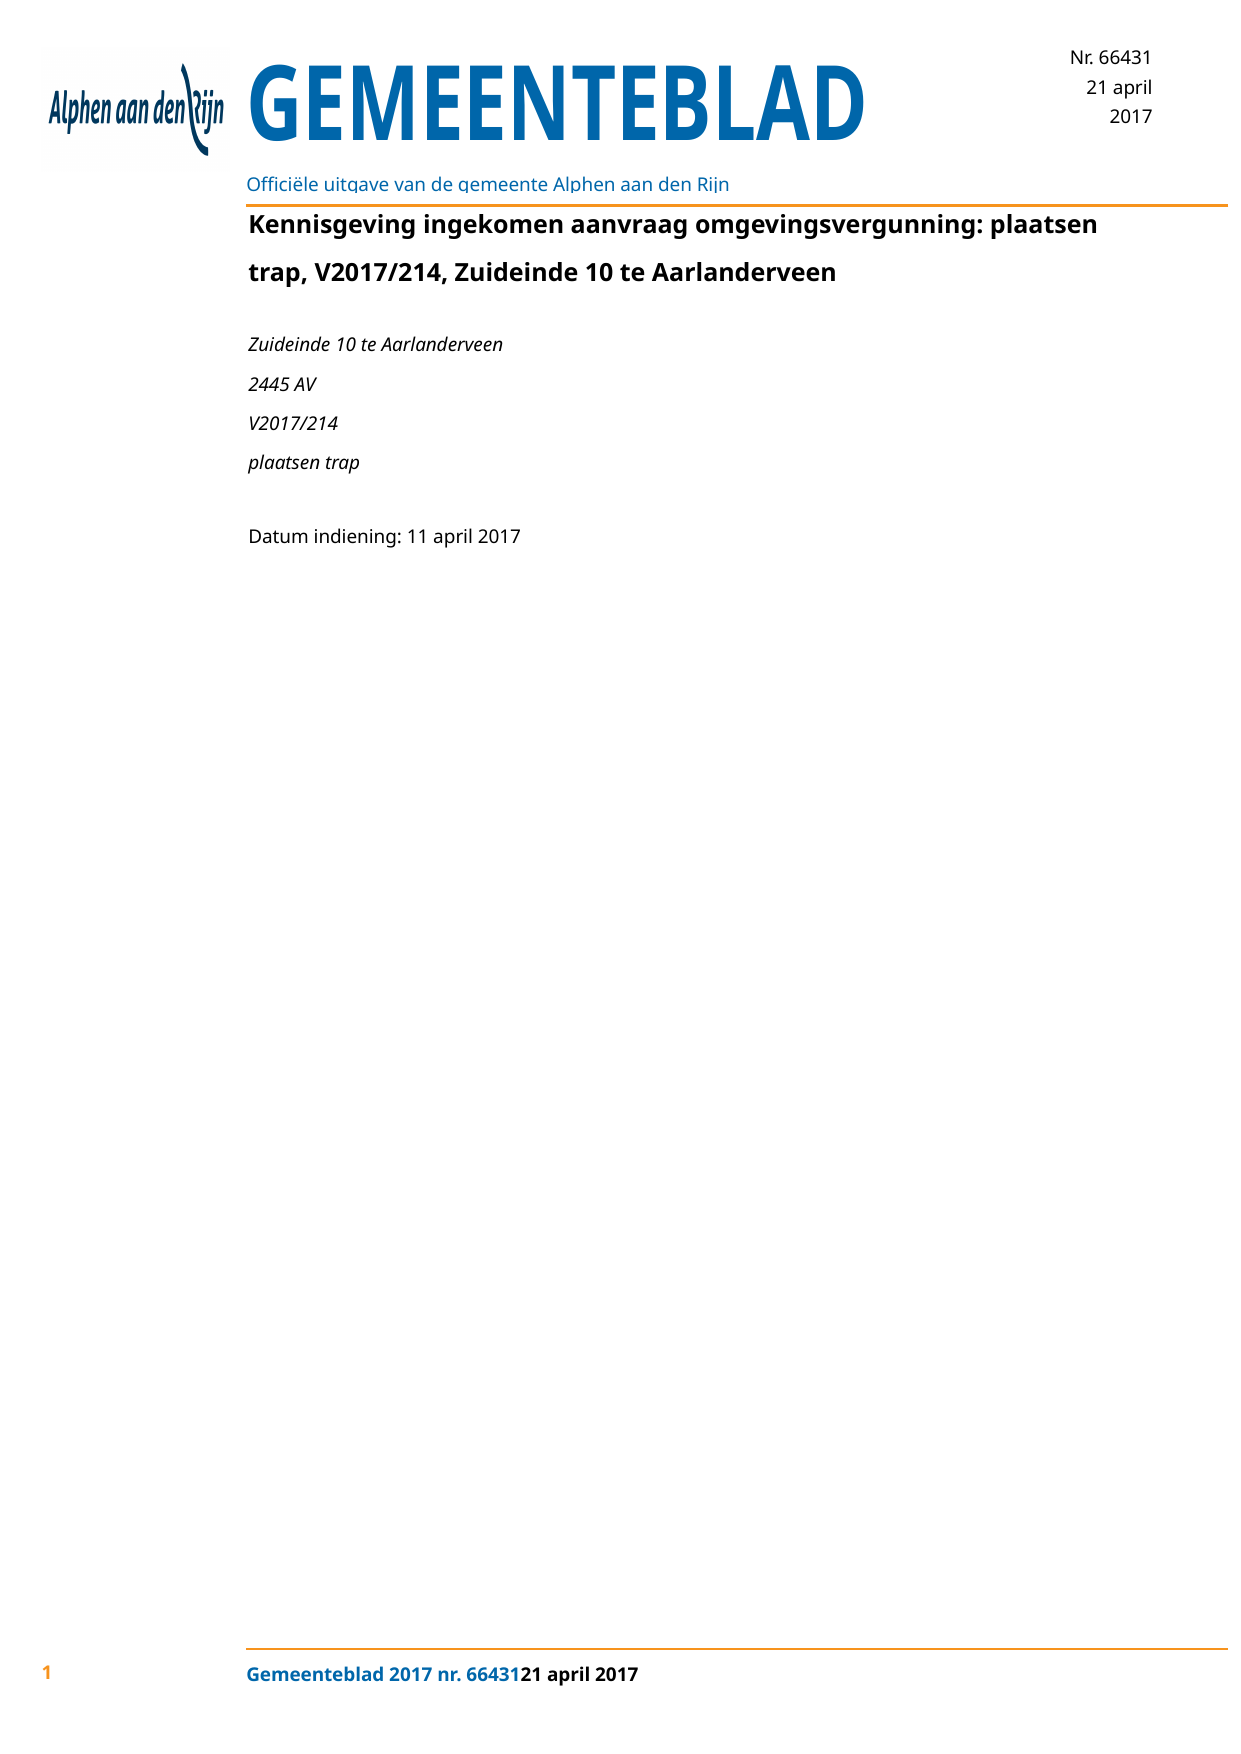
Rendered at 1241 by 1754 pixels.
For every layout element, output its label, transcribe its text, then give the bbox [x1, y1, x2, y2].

text plaatsen trap [248, 449, 1152, 475]
text V2017/214 [248, 410, 1152, 436]
text Kennisgeving ingekomen aanvraag omgevingsvergunning: plaatsen trap, V2017/214, Zuideinde 10 te Aarlanderveen [248, 207, 1152, 288]
text Zuideinde 10 te Aarlanderveen [248, 331, 1152, 357]
text Datum indiening: 11 april 2017 [248, 523, 1152, 548]
picture [41, 47, 231, 172]
text 2445 AV [248, 371, 1152, 396]
